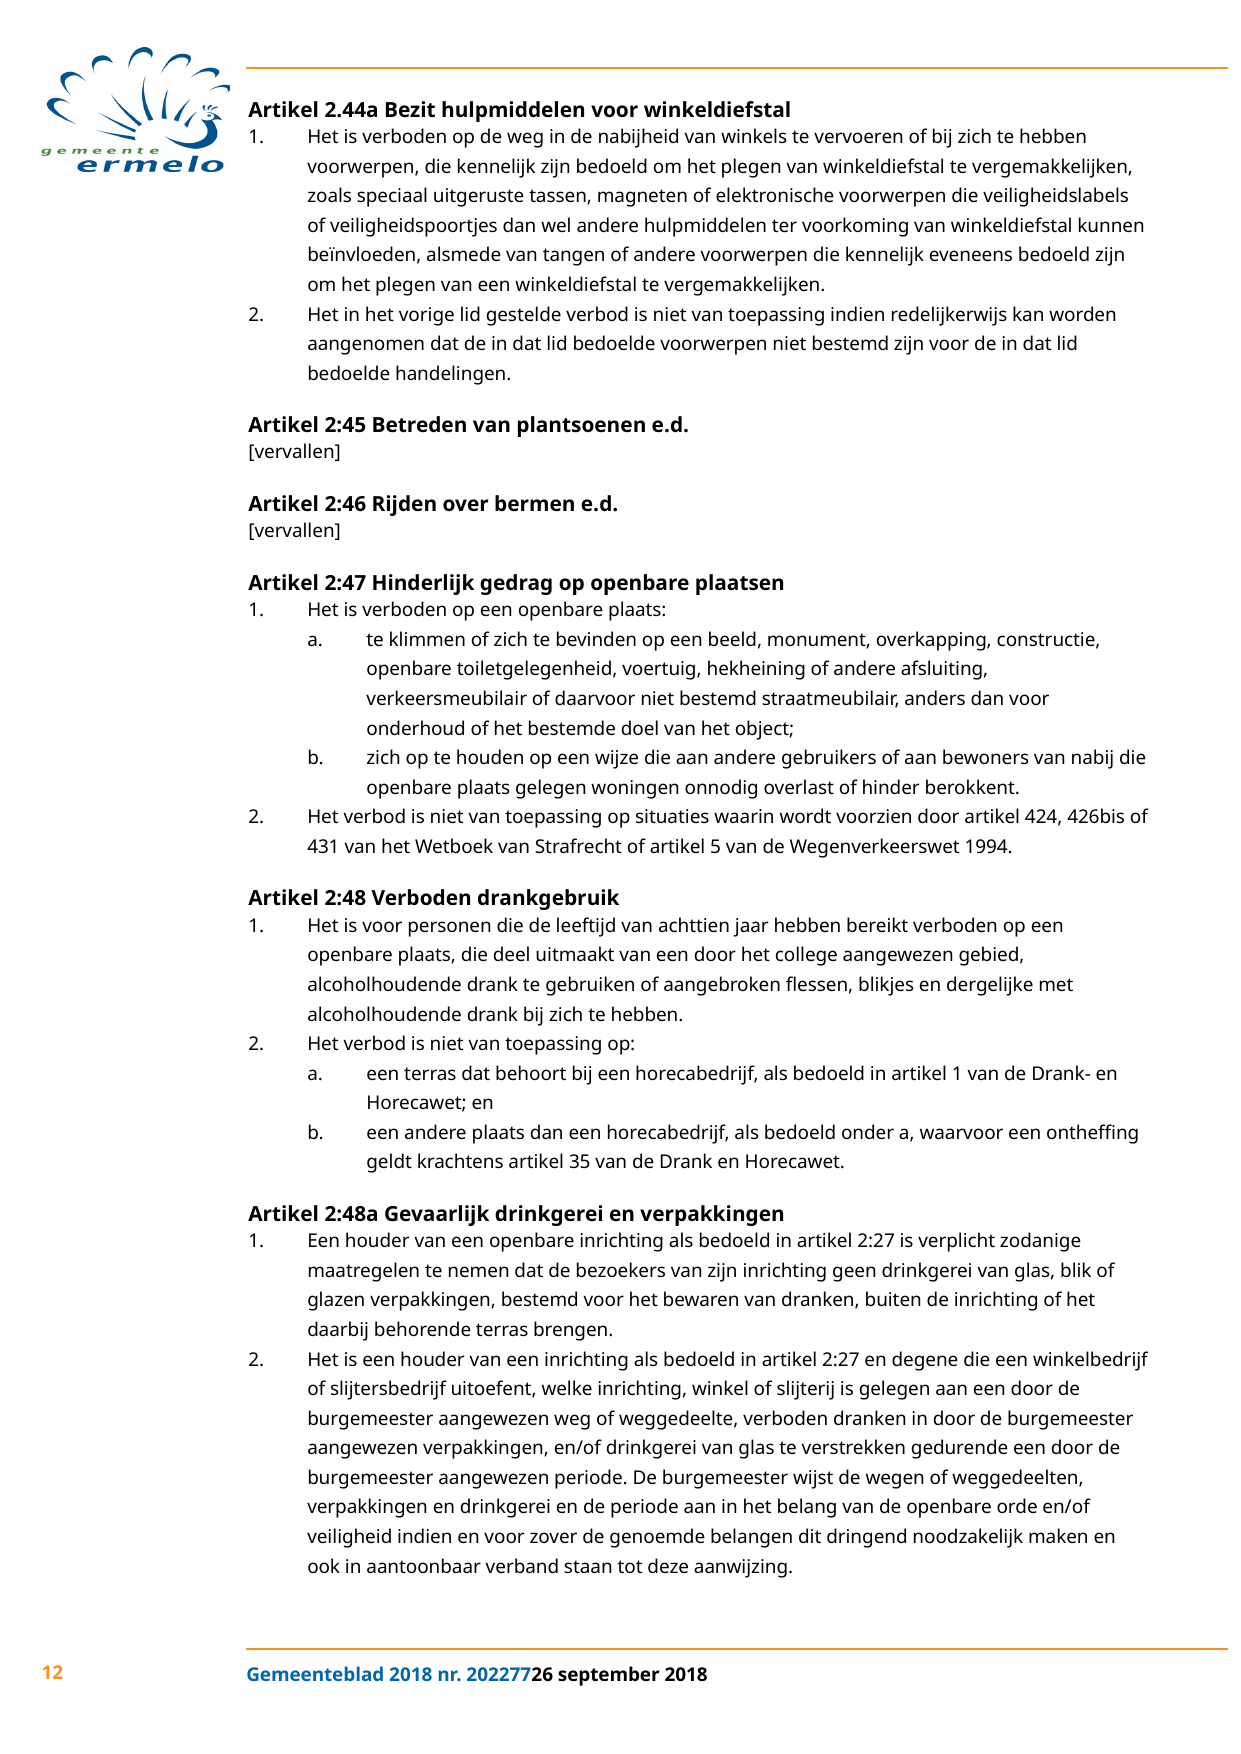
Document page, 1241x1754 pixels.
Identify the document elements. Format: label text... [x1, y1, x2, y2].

list een andere plaats dan een horecabedrijf, als bedoeld onder a, waarvoor een ontheffing geldt krachtens artikel 35 van de Drank en Horecawet. [307, 1119, 1152, 1174]
text Artikel 2.44a Bezit hulpmiddelen voor winkeldiefstal [248, 95, 1152, 123]
list Het verbod is niet van toepassing op situaties waarin wordt voorzien door artikel 424, 426bis of 431 van het Wetboek van Strafrecht of artikel 5 van de Wegenverkeerswet 1994. [248, 803, 1152, 859]
list een terras dat behoort bij een horecabedrijf, als bedoeld in artikel 1 van de Drank- en Horecawet; en [307, 1060, 1152, 1115]
list Het is voor personen die de leeftijd van achttien jaar hebben bereikt verboden op een openbare plaats, die deel uitmaakt van een door het college aangewezen gebied, alcoholhoudende drank te gebruiken of aangebroken flessen, blikjes en dergelijke met alcoholhoudende drank bij zich te hebben. [248, 912, 1152, 1026]
text Artikel 2:46 Rijden over bermen e.d. [248, 489, 1152, 518]
picture [41, 47, 231, 172]
text Artikel 2:47 Hinderlijk gedrag op openbare plaatsen [248, 568, 1152, 596]
text Artikel 2:48a Gevaarlijk drinkgerei en verpakkingen [248, 1199, 1152, 1227]
text Artikel 2:48 Verboden drankgebruik [248, 883, 1152, 912]
list Het verbod is niet van toepassing op: [248, 1030, 1152, 1056]
list zich op te houden op een wijze die aan andere gebruikers of aan bewoners van nabij die openbare plaats gelegen woningen onnodig overlast of hinder berokkent. [307, 744, 1152, 800]
list Het is een houder van een inrichting als bedoeld in artikel 2:27 en degene die een winkelbedrijf of slijtersbedrijf uitoefent, welke inrichting, winkel of slijterij is gelegen aan een door de burgemeester aangewezen weg of weggedeelte, verboden dranken in door de burgemeester aangewezen verpakkingen, en/of drinkgerei van glas te verstrekken gedurende een door de burgemeester aangewezen periode. De burgemeester wijst de wegen of weggedeelten, verpakkingen en drinkgerei en de periode aan in het belang van de openbare orde en/of veiligheid indien en voor zover de genoemde belangen dit dringend noodzakelijk maken en ook in aantoonbaar verband staan tot deze aanwijzing. [248, 1346, 1152, 1579]
list Een houder van een openbare inrichting als bedoeld in artikel 2:27 is verplicht zodanige maatregelen te nemen dat de bezoekers van zijn inrichting geen drinkgerei van glas, blik of glazen verpakkingen, bestemd voor het bewaren van dranken, buiten de inrichting of het daarbij behorende terras brengen. [248, 1227, 1152, 1342]
list Het is verboden op een openbare plaats: [248, 596, 1152, 622]
text [vervallen] [248, 439, 1152, 464]
list Het is verboden op de weg in de nabijheid van winkels te vervoeren of bij zich te hebben voorwerpen, die kennelijk zijn bedoeld om het plegen van winkeldiefstal te vergemakkelijken, zoals speciaal uitgeruste tassen, magneten of elektronische voorwerpen die veiligheidslabels of veiligheidspoortjes dan wel andere hulpmiddelen ter voorkoming van winkeldiefstal kunnen beïnvloeden, alsmede van tangen of andere voorwerpen die kennelijk eveneens bedoeld zijn om het plegen van een winkeldiefstal te vergemakkelijken. [248, 123, 1152, 297]
text Artikel 2:45 Betreden van plantsoenen e.d. [248, 410, 1152, 439]
list Het in het vorige lid gestelde verbod is niet van toepassing indien redelijkerwijs kan worden aangenomen dat de in dat lid bedoelde voorwerpen niet bestemd zijn voor de in dat lid bedoelde handelingen. [248, 301, 1152, 386]
list te klimmen of zich te bevinden op een beeld, monument, overkapping, constructie, openbare toiletgelegenheid, voertuig, hekheining of andere afsluiting, verkeersmeubilair of daarvoor niet bestemd straatmeubilair, anders dan voor onderhoud of het bestemde doel van het object; [307, 626, 1152, 741]
text [vervallen] [248, 518, 1152, 543]
